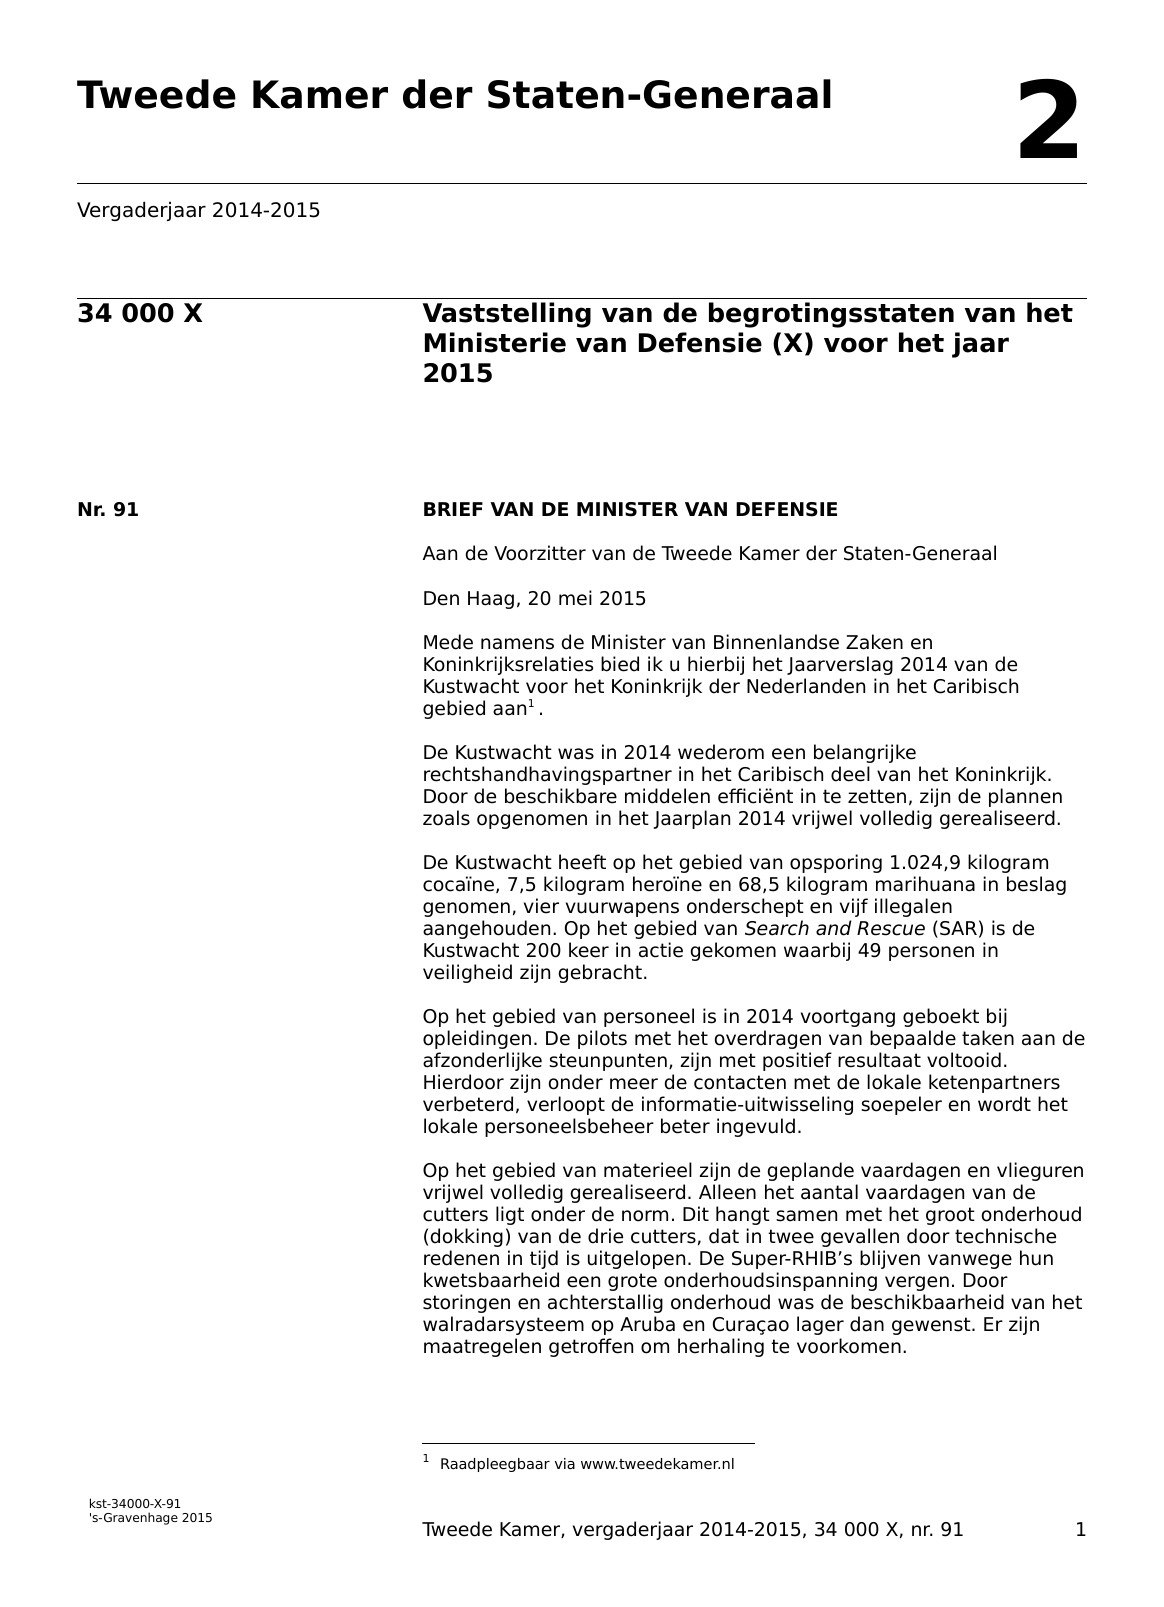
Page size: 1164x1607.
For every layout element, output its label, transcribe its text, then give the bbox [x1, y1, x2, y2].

text Den Haag, 20 mei 2015 [422, 587, 1087, 609]
table_header Tweede Kamer der Staten-Generaal [77, 59, 886, 183]
text 's-Gravenhage 2015 [88, 1511, 323, 1525]
text Op het gebied van materieel zijn de geplande vaardagen en vlieguren vrijwel volledig gerealiseerd. Alleen het aantal vaardagen van de cutters ligt onder de norm. Dit hangt samen met het groot onderhoud (dokking) van de drie cutters, dat in twee gevallen door technische redenen in tijd is uitgelopen. De Super-RHIB’s blijven vanwege hun kwetsbaarheid een grote onderhoudsinspanning vergen. Door storingen en achterstallig onderhoud was de beschikbaarheid van het walradarsysteem op Aruba en Curaçao lager dan gewenst. Er zijn maatregelen getroffen om herhaling te voorkomen. [422, 1160, 1087, 1358]
text De Kustwacht was in 2014 wederom een belangrijke rechtshandhavingspartner in het Caribisch deel van het Koninkrijk. Door de beschikbare middelen efficiënt in te zetten, zijn de plannen zoals opgenomen in het Jaarplan 2014 vrijwel volledig gerealiseerd. [422, 742, 1087, 829]
table_header 2 [886, 59, 1087, 183]
text Mede namens de Minister van Binnenlandse Zaken en Koninkrijksrelaties bied ik u hierbij het Jaarverslag 2014 van de Kustwacht voor het Koninkrijk der Nederlanden in het Caribisch gebied aan. [422, 632, 1087, 719]
text Aan de Voorzitter van de Tweede Kamer der Staten-Generaal [422, 543, 1087, 565]
text kst-34000-X-91 [88, 1497, 323, 1511]
table_cell Vergaderjaar 2014-2015 [77, 184, 1087, 298]
text De Kustwacht heeft op het gebied van opsporing 1.024,9 kilogram cocaïne, 7,5 kilogram heroïne en 68,5 kilogram marihuana in beslag genomen, vier vuurwapens onderschept en vijf illegalen aangehouden. Op het gebied van Search and Rescue (SAR) is de Kustwacht 200 keer in actie gekomen waarbij 49 personen in veiligheid zijn gebracht. [422, 852, 1087, 984]
subtitle 34 000 X Vaststelling van de begrotingsstaten van het Ministerie van Defensie (X) voor het jaar 2015 [77, 299, 1087, 388]
subtitle Nr. 91 BRIEF VAN DE MINISTER VAN DEFENSIE [77, 499, 1087, 521]
text Raadpleegbaar via www.tweedekamer.nl [422, 1452, 1087, 1474]
text Op het gebied van personeel is in 2014 voortgang geboekt bij opleidingen. De pilots met het overdragen van bepaalde taken aan de afzonderlijke steunpunten, zijn met positief resultaat voltooid. Hierdoor zijn onder meer de contacten met de lokale ketenpartners verbeterd, verloopt de informatie-uitwisseling soepeler en wordt het lokale personeelsbeheer beter ingevuld. [422, 1006, 1087, 1138]
